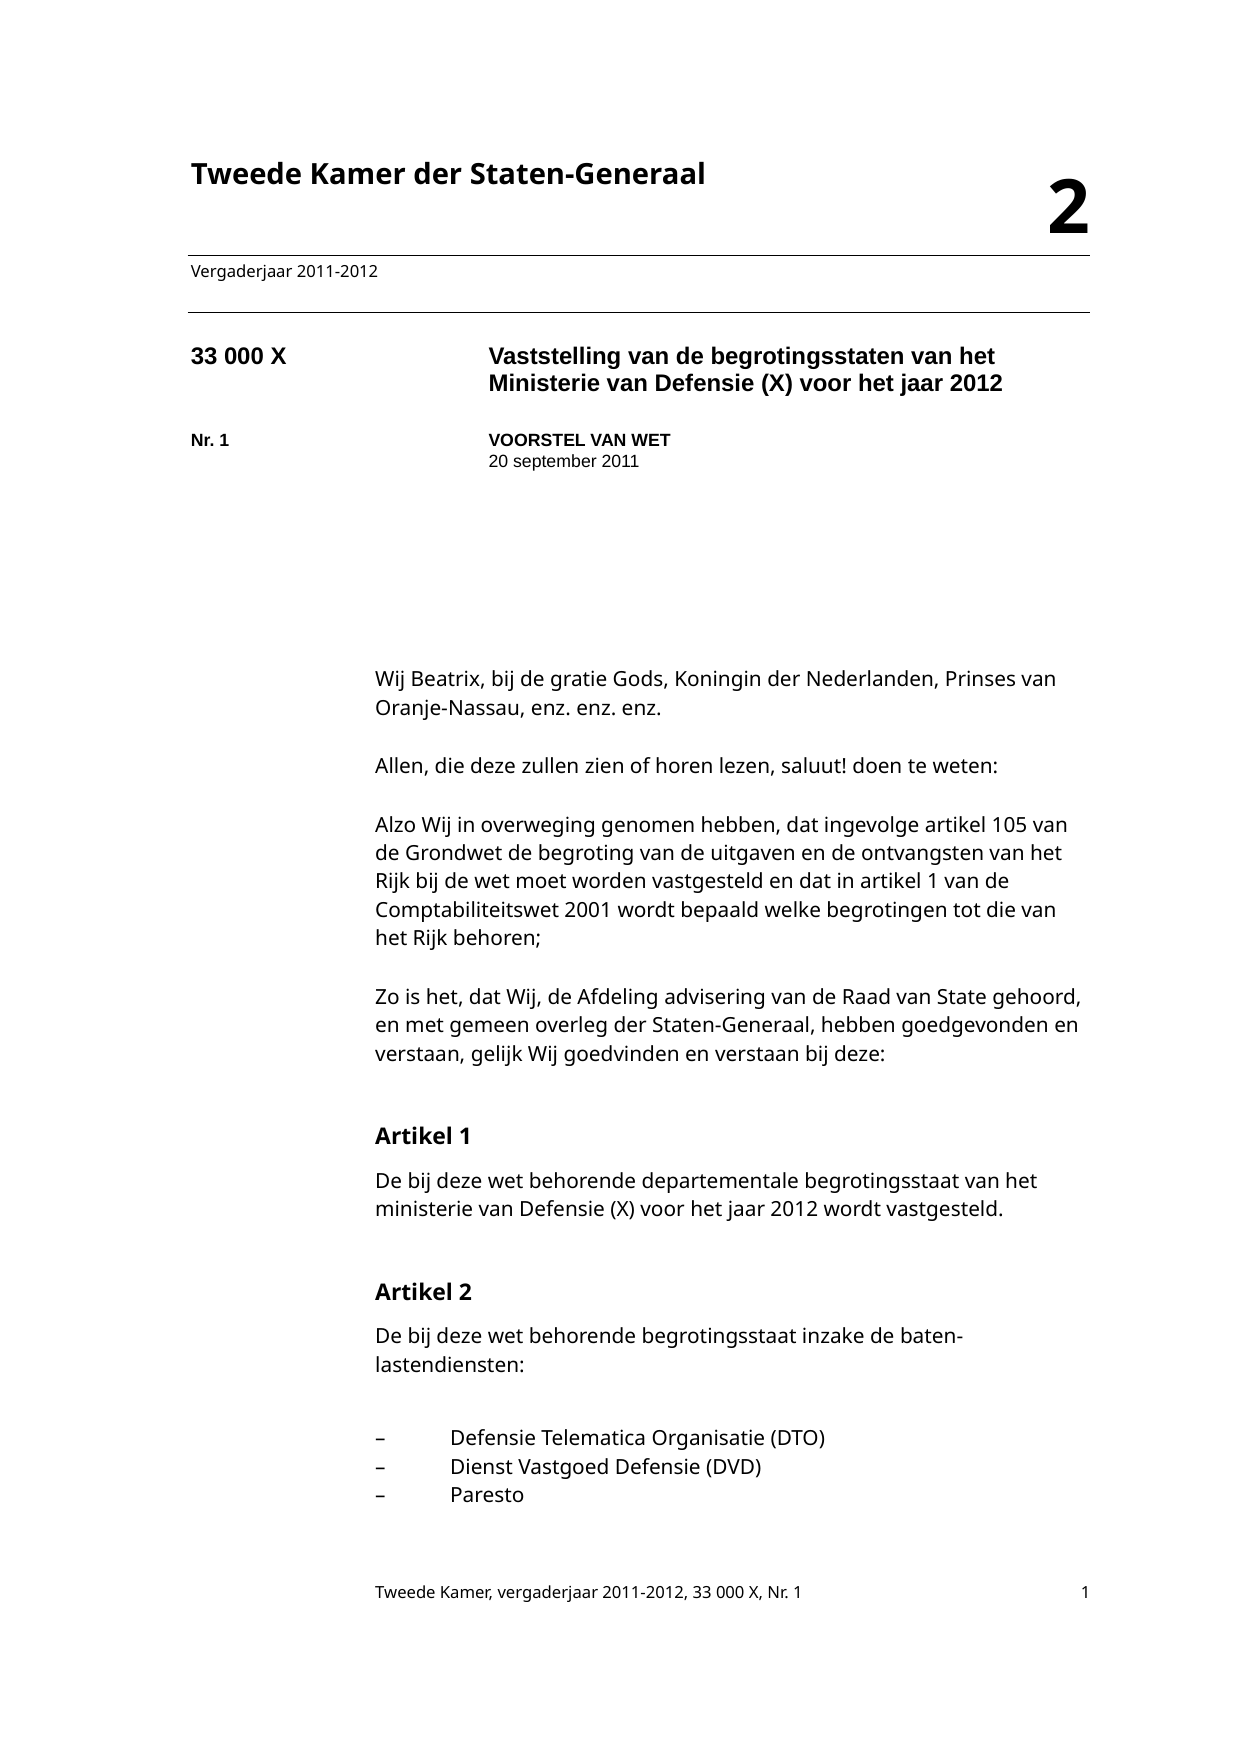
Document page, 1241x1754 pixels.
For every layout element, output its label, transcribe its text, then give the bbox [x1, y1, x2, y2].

text Zo is het, dat Wij, de Afdeling advisering van de Raad van State gehoord, en met gemeen overleg der Staten-Generaal, hebben goedgevonden en verstaan, gelijk Wij goedvinden en verstaan bij deze: [375, 982, 1090, 1067]
text Wij Beatrix, bij de gratie Gods, Koningin der Nederlanden, Prinses van Oranje-Nassau, enz. enz. enz. [375, 664, 1090, 721]
table_cell Vaststelling van de begrotingsstaten van het Ministerie van Defensie (X) voor het jaar 2012 [485, 339, 1090, 427]
table_cell Vergaderjaar 2011-2012 [188, 256, 485, 312]
list Defensie Telematica Organisatie (DTO) [375, 1423, 1090, 1452]
list Paresto [375, 1480, 1090, 1509]
table_cell [188, 313, 485, 339]
table_header 2 [910, 150, 1090, 255]
text De bij deze wet behorende departementale begrotingsstaat van het ministerie van Defensie (X) voor het jaar 2012 wordt vastgesteld. [375, 1166, 1090, 1223]
table_cell [485, 313, 1090, 339]
table_cell Nr. 1 [188, 427, 485, 546]
table_cell [485, 256, 1090, 312]
text Allen, die deze zullen zien of horen lezen, saluut! doen te weten: [375, 751, 1090, 780]
list Dienst Vastgoed Defensie (DVD) [375, 1452, 1090, 1480]
table_cell 33 000 X [188, 339, 485, 427]
text De bij deze wet behorende begrotingsstaat inzake de baten-lastendiensten: [375, 1322, 1090, 1378]
subtitle Artikel 2 [375, 1275, 1090, 1307]
subtitle Artikel 1 [375, 1120, 1090, 1151]
table_header Tweede Kamer der Staten-Generaal [188, 150, 909, 255]
text Alzo Wij in overweging genomen hebben, dat ingevolge artikel 105 van de Grondwet de begroting van de uitgaven en de ontvangsten van het Rijk bij de wet moet worden vastgesteld en dat in artikel 1 van de Comptabiliteitswet 2001 wordt bepaald welke begrotingen tot die van het Rijk behoren; [375, 810, 1090, 952]
table_cell VOORSTEL VAN WET 20 september 2011 [485, 427, 1090, 546]
